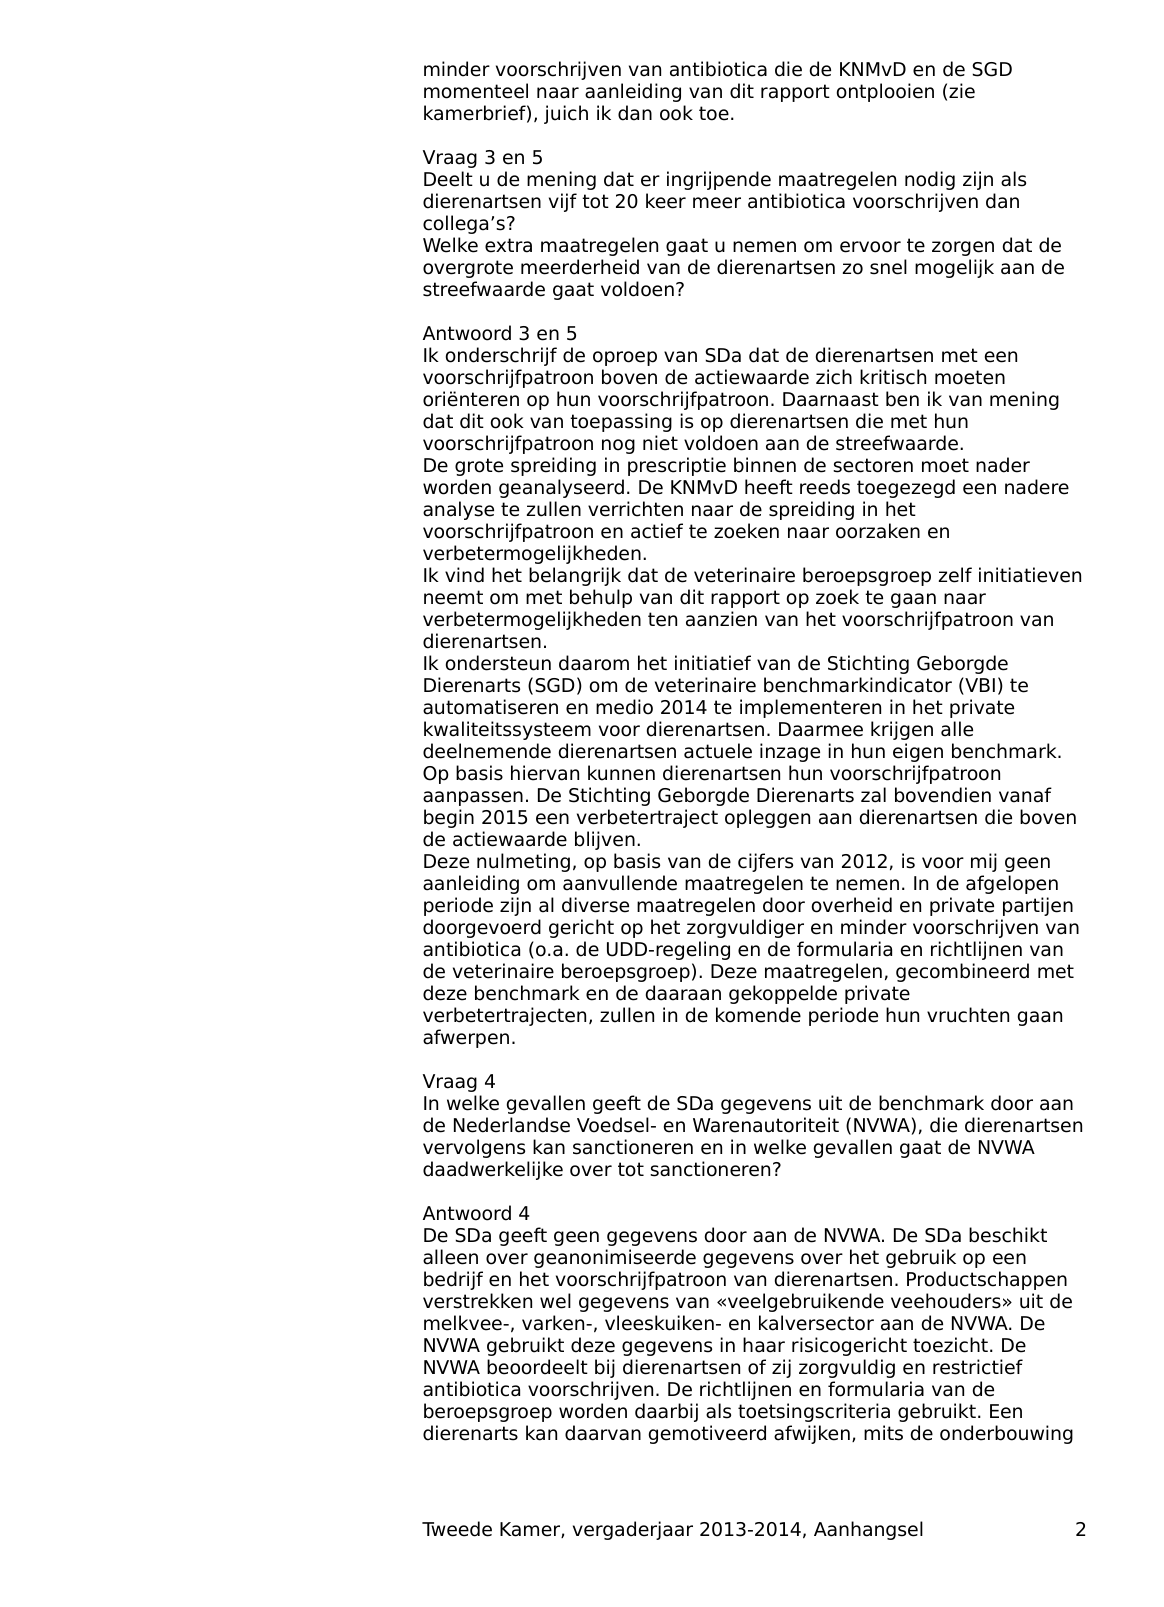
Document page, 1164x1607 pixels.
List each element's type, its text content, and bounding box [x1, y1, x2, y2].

text Ik vind het belangrijk dat de veterinaire beroepsgroep zelf initiatieven neemt om met behulp van dit rapport op zoek te gaan naar verbetermogelijkheden ten aanzien van het voorschrijfpatroon van dierenartsen. [422, 565, 1087, 653]
text Ik onderschrijf de oproep van SDa dat de dierenartsen met een voorschrijfpatroon boven de actiewaarde zich kritisch moeten oriënteren op hun voorschrijfpatroon. Daarnaast ben ik van mening dat dit ook van toepassing is op dierenartsen die met hun voorschrijfpatroon nog niet voldoen aan de streefwaarde. [422, 345, 1087, 455]
text Antwoord 4 [422, 1203, 1087, 1225]
text Deze nulmeting, op basis van de cijfers van 2012, is voor mij geen aanleiding om aanvullende maatregelen te nemen. In de afgelopen periode zijn al diverse maatregelen door overheid en private partijen doorgevoerd gericht op het zorgvuldiger en minder voorschrijven van antibiotica (o.a. de UDD-regeling en de formularia en richtlijnen van de veterinaire beroepsgroep). Deze maatregelen, gecombineerd met deze benchmark en de daaraan gekoppelde private verbetertrajecten, zullen in de komende periode hun vruchten gaan afwerpen. [422, 851, 1087, 1048]
text Welke extra maatregelen gaat u nemen om ervoor te zorgen dat de overgrote meerderheid van de dierenartsen zo snel mogelijk aan de streefwaarde gaat voldoen? [422, 235, 1087, 301]
text Vraag 4 [422, 1071, 1087, 1093]
text Antwoord 3 en 5 [422, 323, 1087, 345]
text Vraag 3 en 5 [422, 147, 1087, 169]
text minder voorschrijven van antibiotica die de KNMvD en de SGD momenteel naar aanleiding van dit rapport ontplooien (zie kamerbrief), juich ik dan ook toe. [422, 59, 1087, 125]
text Deelt u de mening dat er ingrijpende maatregelen nodig zijn als dierenartsen vijf tot 20 keer meer antibiotica voorschrijven dan collega’s? [422, 169, 1087, 235]
text In welke gevallen geeft de SDa gegevens uit de benchmark door aan de Nederlandse Voedsel- en Warenautoriteit (NVWA), die dierenartsen vervolgens kan sanctioneren en in welke gevallen gaat de NVWA daadwerkelijke over tot sanctioneren? [422, 1093, 1087, 1181]
text De grote spreiding in prescriptie binnen de sectoren moet nader worden geanalyseerd. De KNMvD heeft reeds toegezegd een nadere analyse te zullen verrichten naar de spreiding in het voorschrijfpatroon en actief te zoeken naar oorzaken en verbetermogelijkheden. [422, 455, 1087, 565]
text Ik ondersteun daarom het initiatief van de Stichting Geborgde Dierenarts (SGD) om de veterinaire benchmarkindicator (VBI) te automatiseren en medio 2014 te implementeren in het private kwaliteitssysteem voor dierenartsen. Daarmee krijgen alle deelnemende dierenartsen actuele inzage in hun eigen benchmark. Op basis hiervan kunnen dierenartsen hun voorschrijfpatroon aanpassen. De Stichting Geborgde Dierenarts zal bovendien vanaf begin 2015 een verbetertraject opleggen aan dierenartsen die boven de actiewaarde blijven. [422, 653, 1087, 851]
text De SDa geeft geen gegevens door aan de NVWA. De SDa beschikt alleen over geanonimiseerde gegevens over het gebruik op een bedrijf en het voorschrijfpatroon van dierenartsen. Productschappen verstrekken wel gegevens van «veelgebruikende veehouders» uit de melkvee-, varken-, vleeskuiken- en kalversector aan de NVWA. De NVWA gebruikt deze gegevens in haar risicogericht toezicht. De NVWA beoordeelt bij dierenartsen of zij zorgvuldig en restrictief antibiotica voorschrijven. De richtlijnen en formularia van de beroepsgroep worden daarbij als toetsingscriteria gebruikt. Een dierenarts kan daarvan gemotiveerd afwijken, mits de onderbouwing [422, 1225, 1087, 1444]
